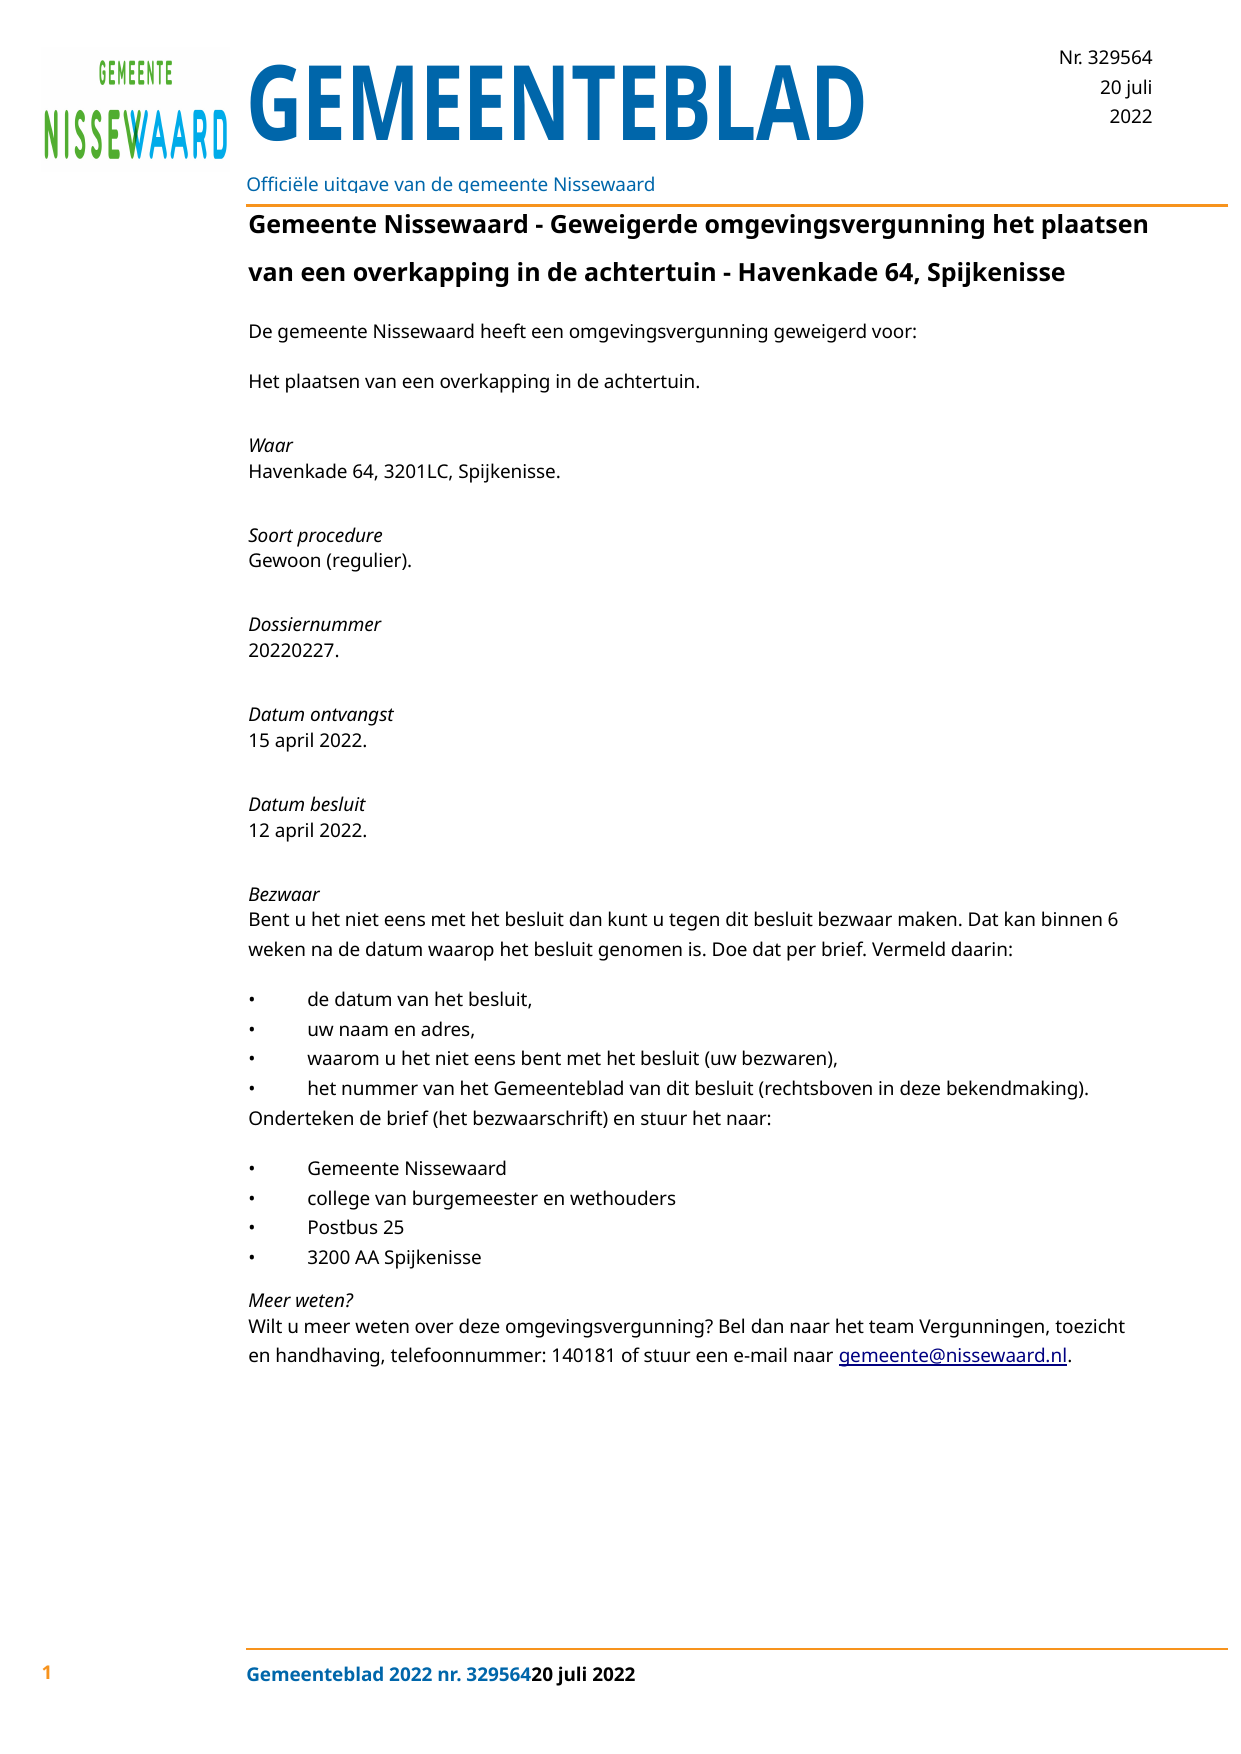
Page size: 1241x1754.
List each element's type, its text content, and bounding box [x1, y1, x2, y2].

text Datum ontvangst [248, 701, 1152, 727]
text Datum besluit [248, 791, 1152, 817]
list waarom u het niet eens bent met het besluit (uw bezwaren), [248, 1046, 1152, 1071]
text Bezwaar [248, 881, 1152, 906]
list Postbus 25 [248, 1214, 1152, 1240]
text Waar [248, 432, 1152, 458]
text Soort procedure [248, 522, 1152, 548]
text Dossiernummer [248, 612, 1152, 637]
text Havenkade 64, 3201LC, Spijkenisse. [248, 458, 1152, 484]
text Gemeente Nissewaard - Geweigerde omgevingsvergunning het plaatsen van een overkapping in de achtertuin - Havenkade 64, Spijkenisse [248, 207, 1152, 288]
text 12 april 2022. [248, 817, 1152, 842]
text Meer weten? [248, 1287, 1152, 1313]
list 3200 AA Spijkenisse [248, 1244, 1152, 1270]
text Onderteken de brief (het bezwaarschrift) en stuur het naar: [248, 1105, 1152, 1131]
text 15 april 2022. [248, 727, 1152, 753]
list college van burgemeester en wethouders [248, 1185, 1152, 1211]
text Het plaatsen van een overkapping in de achtertuin. [248, 368, 1152, 394]
list het nummer van het Gemeenteblad van dit besluit (rechtsboven in deze bekendmaking). [248, 1075, 1152, 1101]
text De gemeente Nissewaard heeft een omgevingsvergunning geweigerd voor: [248, 318, 1152, 344]
text 20220227. [248, 637, 1152, 663]
list de datum van het besluit, [248, 986, 1152, 1012]
list Gemeente Nissewaard [248, 1155, 1152, 1181]
text Bent u het niet eens met het besluit dan kunt u tegen dit besluit bezwaar maken. Dat kan binnen 6 weken na de datum waarop het besluit genomen is. Doe dat per brief. Vermeld daarin: [248, 906, 1152, 962]
picture [41, 47, 231, 172]
text Gewoon (regulier). [248, 548, 1152, 573]
text Wilt u meer weten over deze omgevingsvergunning? Bel dan naar het team Vergunningen, toezicht en handhaving, telefoonnummer: 140181 of stuur een e-mail naar gemeente@nissewaard.nl. [248, 1313, 1152, 1368]
list uw naam en adres, [248, 1016, 1152, 1042]
